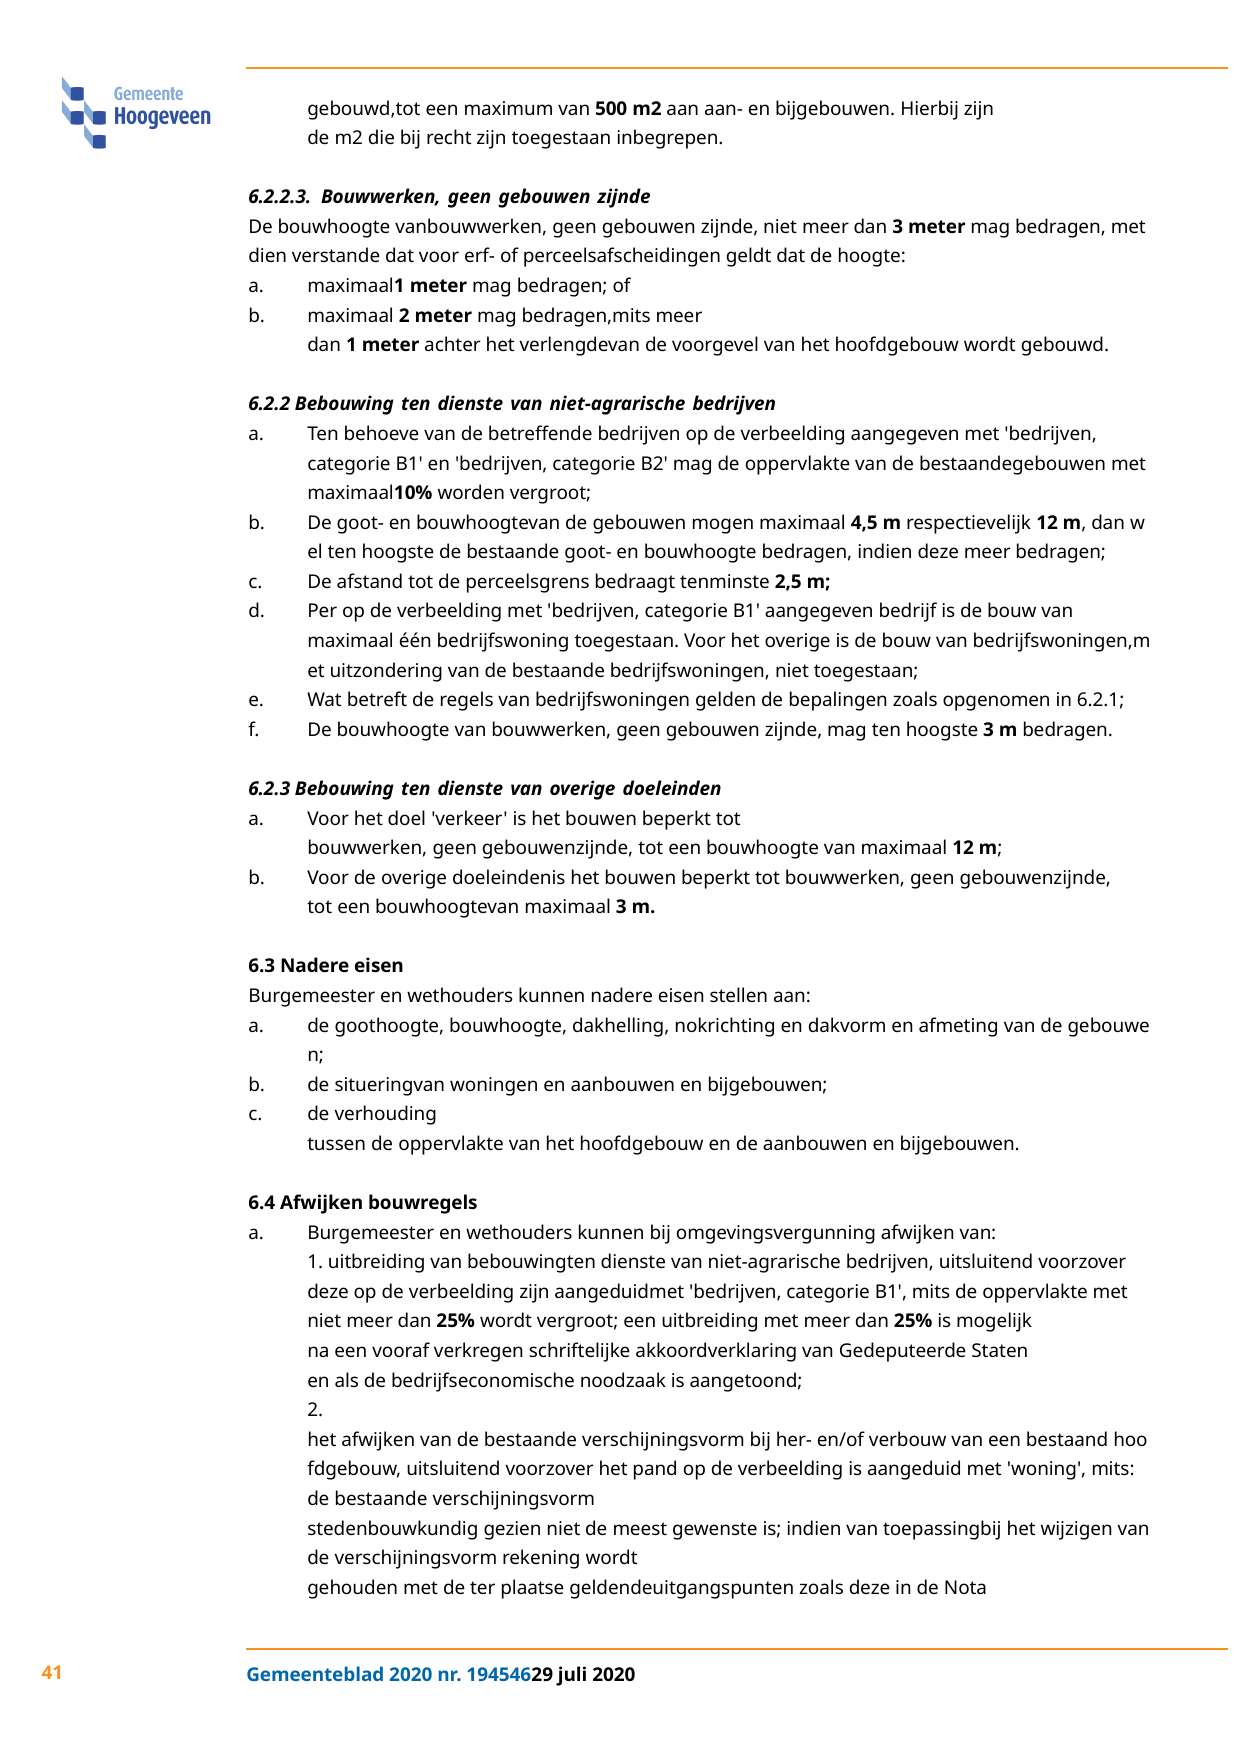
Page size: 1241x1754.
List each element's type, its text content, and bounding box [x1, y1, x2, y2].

list De goot- en bouwhoogtevan de gebouwen mogen maximaal 4,5 m respectievelijk 12 m, dan wel ten hoogste de bestaande goot- en bouwhoogte bedragen, indien deze meer bedragen; [248, 509, 1152, 564]
list maximaal 2 meter mag bedragen,mits meer dan 1 meter achter het verlengdevan de voorgevel van het hoofdgebouw wordt gebouwd. [248, 302, 1152, 357]
list Per op de verbeelding met 'bedrijven, categorie B1' aangegeven bedrijf is de bouw van maximaal één bedrijfswoning toegestaan. Voor het overige is de bouw van bedrijfswoningen,met uitzondering van de bestaande bedrijfswoningen, niet toegestaan; [248, 598, 1152, 683]
list Burgemeester en wethouders kunnen bij omgevingsvergunning afwijken van: [248, 1219, 1152, 1245]
list Voor de overige doeleindenis het bouwen beperkt tot bouwwerken, geen gebouwenzijnde, tot een bouwhoogtevan maximaal 3 m. [248, 864, 1152, 919]
list maximaal1 meter mag bedragen; of [248, 272, 1152, 298]
list 2. het afwijken van de bestaande verschijningsvorm bij her- en/of verbouw van een bestaand hoofdgebouw, uitsluitend voorzover het pand op de verbeelding is aangeduid met 'woning', mits: de bestaande verschijningsvorm stedenbouwkundig gezien niet de meest gewenste is; indien van toepassingbij het wijzigen van de verschijningsvorm rekening wordt gehouden met de ter plaatse geldendeuitgangspunten zoals deze in de Nota [248, 1396, 1152, 1600]
list Voor het doel 'verkeer' is het bouwen beperkt tot bouwwerken, geen gebouwenzijnde, tot een bouwhoogte van maximaal 12 m; [248, 805, 1152, 860]
text 6.2.2 Bebouwing ten dienste van niet-agrarische bedrijven [248, 391, 1152, 416]
list de verhouding tussen de oppervlakte van het hoofdgebouw en de aanbouwen en bijgebouwen. [248, 1101, 1152, 1156]
text 6.2.2.3. Bouwwerken, geen gebouwen zijnde [248, 183, 1152, 209]
text 6.3 Nadere eisen [248, 953, 1152, 978]
list Ten behoeve van de betreffende bedrijven op de verbeelding aangegeven met 'bedrijven, categorie B1' en 'bedrijven, categorie B2' mag de oppervlakte van de bestaandegebouwen met maximaal10% worden vergroot; [248, 420, 1152, 505]
list De bouwhoogte van bouwwerken, geen gebouwen zijnde, mag ten hoogste 3 m bedragen. [248, 716, 1152, 742]
text De bouwhoogte vanbouwwerken, geen gebouwen zijnde, niet meer dan 3 meter mag bedragen, met dien verstande dat voor erf- of perceelsafscheidingen geldt dat de hoogte: [248, 213, 1152, 268]
list gebouwd,tot een maximum van 500 m2 aan aan- en bijgebouwen. Hierbij zijn de m2 die bij recht zijn toegestaan inbegrepen. [248, 95, 1152, 150]
list Wat betreft de regels van bedrijfswoningen gelden de bepalingen zoals opgenomen in 6.2.1; [248, 686, 1152, 712]
list De afstand tot de perceelsgrens bedraagt tenminste 2,5 m; [248, 568, 1152, 594]
list de situeringvan woningen en aanbouwen en bijgebouwen; [248, 1071, 1152, 1097]
text 6.2.3 Bebouwing ten dienste van overige doeleinden [248, 775, 1152, 801]
text 6.4 Afwijken bouwregels [248, 1189, 1152, 1215]
picture [41, 47, 231, 172]
list 1. uitbreiding van bebouwingten dienste van niet-agrarische bedrijven, uitsluitend voorzover deze op de verbeelding zijn aangeduidmet 'bedrijven, categorie B1', mits de oppervlakte met niet meer dan 25% wordt vergroot; een uitbreiding met meer dan 25% is mogelijk na een vooraf verkregen schriftelijke akkoordverklaring van Gedeputeerde Staten en als de bedrijfseconomische noodzaak is aangetoond; [248, 1248, 1152, 1393]
list de goothoogte, bouwhoogte, dakhelling, nokrichting en dakvorm en afmeting van de gebouwen; [248, 1012, 1152, 1067]
text Burgemeester en wethouders kunnen nadere eisen stellen aan: [248, 982, 1152, 1008]
